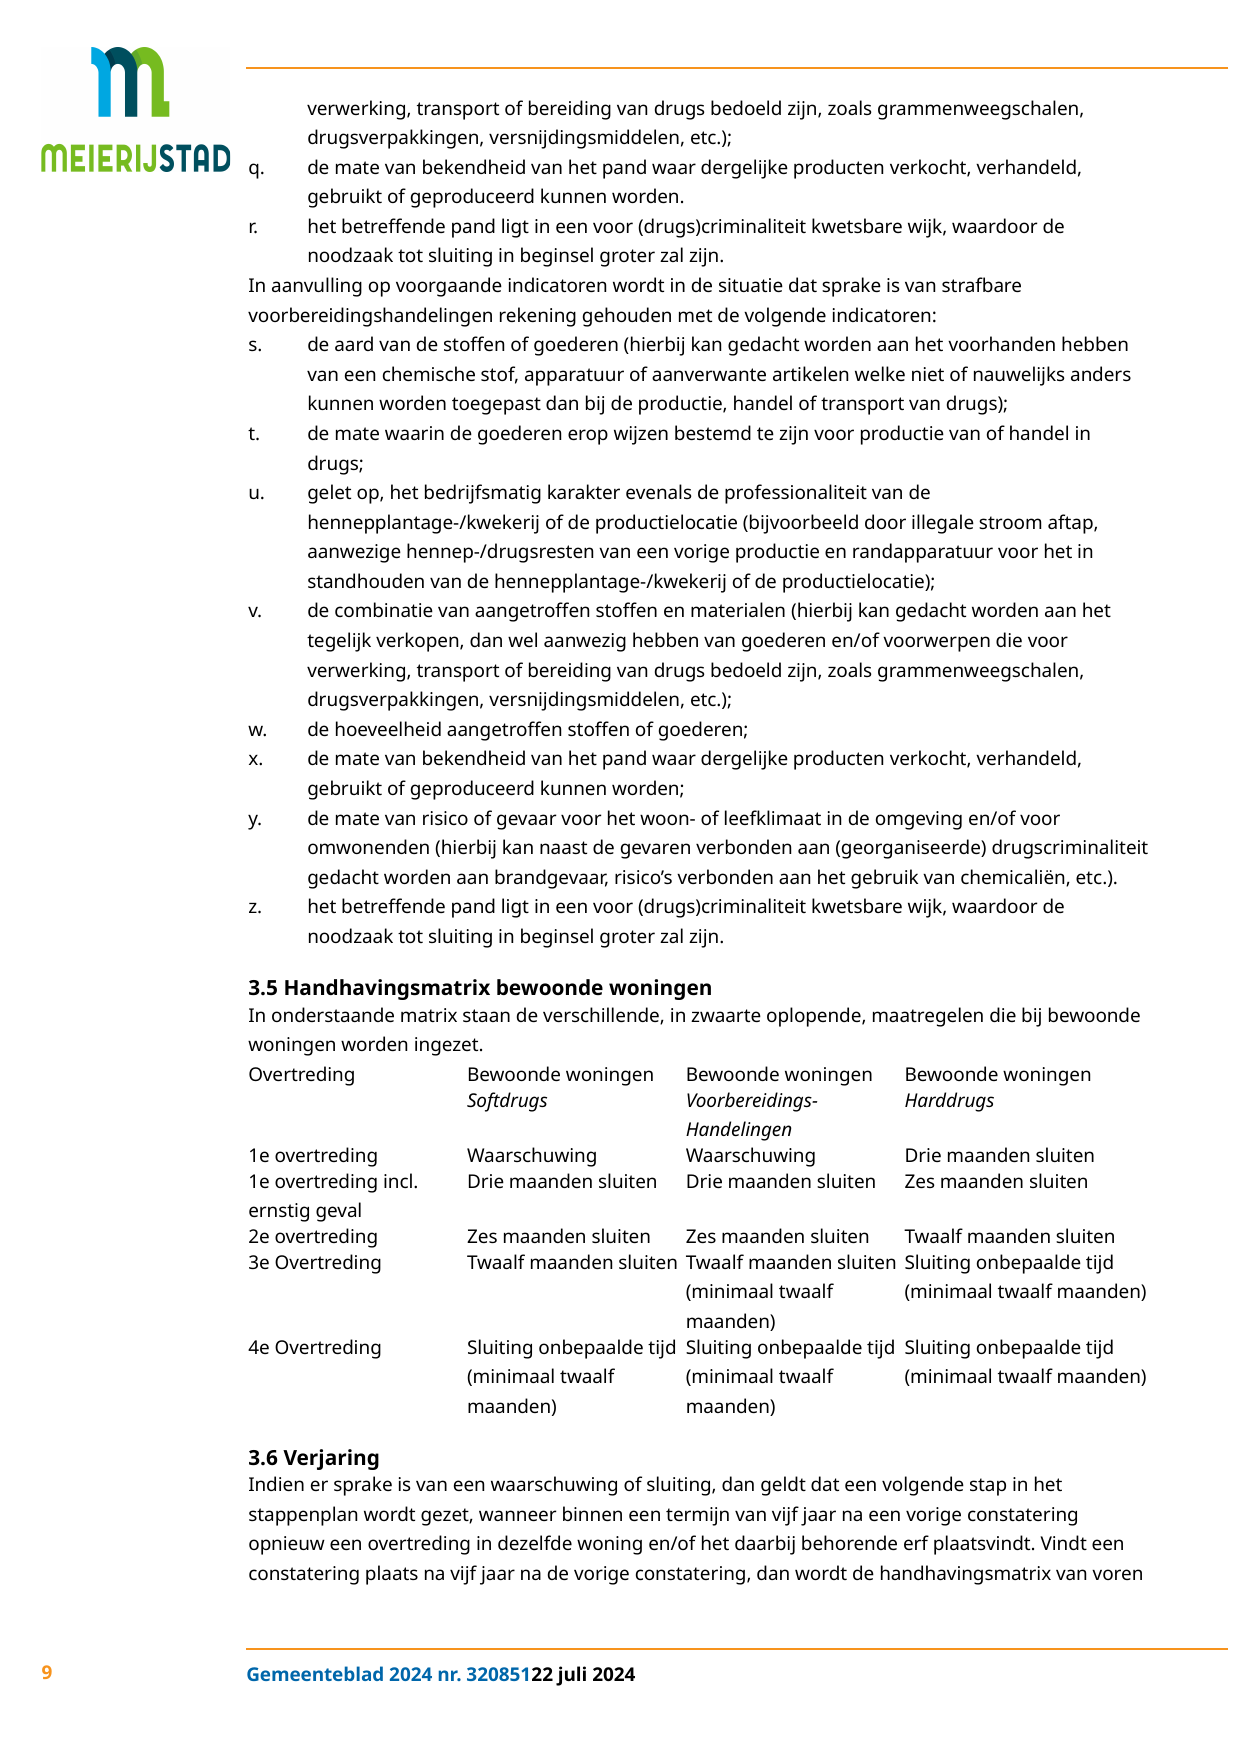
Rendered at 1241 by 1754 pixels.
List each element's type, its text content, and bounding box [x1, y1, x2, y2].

table_cell Sluiting onbepaalde tijd (minimaal twaalf maanden) [904, 1249, 1152, 1334]
list de mate van bekendheid van het pand waar dergelijke producten verkocht, verhandeld, gebruikt of geproduceerd kunnen worden. [248, 154, 1152, 209]
table_cell Sluiting onbepaalde tijd (minimaal twaalf maanden) [467, 1334, 686, 1419]
list de combinatie van aangetroffen stoffen en materialen (hierbij kan gedacht worden aan het tegelijk verkopen, dan wel aanwezig hebben van goederen en/of voorwerpen die voor verwerking, transport of bereiding van drugs bedoeld zijn, zoals grammenweegschalen, drugsverpakkingen, versnijdingsmiddelen, etc.); [248, 598, 1152, 712]
table_cell Drie maanden sluiten [904, 1142, 1152, 1168]
table_cell Zes maanden sluiten [467, 1223, 686, 1249]
table_cell Drie maanden sluiten [467, 1168, 686, 1223]
picture [41, 47, 231, 172]
table_cell 1e overtreding incl. ernstig geval [248, 1168, 467, 1223]
table_cell Twaalf maanden sluiten [467, 1249, 686, 1334]
text In aanvulling op voorgaande indicatoren wordt in de situatie dat sprake is van strafbare voorbereidingshandelingen rekening gehouden met de volgende indicatoren: [248, 272, 1152, 328]
list de hoeveelheid aangetroffen stoffen of goederen; [248, 716, 1152, 742]
list de mate van risico of gevaar voor het woon- of leefklimaat in de omgeving en/of voor omwonenden (hierbij kan naast de gevaren verbonden aan (georganiseerde) drugscriminaliteit gedacht worden aan brandgevaar, risico’s verbonden aan het gebruik van chemicaliën, etc.). [248, 805, 1152, 890]
list het betreffende pand ligt in een voor (drugs)criminaliteit kwetsbare wijk, waardoor de noodzaak tot sluiting in beginsel groter zal zijn. [248, 893, 1152, 949]
list de mate waarin de goederen erop wijzen bestemd te zijn voor productie van of handel in drugs; [248, 420, 1152, 476]
table_cell Twaalf maanden sluiten [904, 1223, 1152, 1249]
table_header Bewoonde woningen [467, 1061, 686, 1087]
table_cell Zes maanden sluiten [686, 1223, 904, 1249]
text 3.5 Handhavingsmatrix bewoonde woningen [248, 973, 1152, 1002]
table_cell [248, 1087, 467, 1142]
table_cell 1e overtreding [248, 1142, 467, 1168]
list de aard van de stoffen of goederen (hierbij kan gedacht worden aan het voorhanden hebben van een chemische stof, apparatuur of aanverwante artikelen welke niet of nauwelijks anders kunnen worden toegepast dan bij de productie, handel of transport van drugs); [248, 331, 1152, 416]
list gelet op, het bedrijfsmatig karakter evenals de professionaliteit van de hennepplantage-/kwekerij of de productielocatie (bijvoorbeeld door illegale stroom aftap, aanwezige hennep-/drugsresten van een vorige productie en randapparatuur voor het in standhouden van de hennepplantage-/kwekerij of de productielocatie); [248, 479, 1152, 594]
list het betreffende pand ligt in een voor (drugs)criminaliteit kwetsbare wijk, waardoor de noodzaak tot sluiting in beginsel groter zal zijn. [248, 213, 1152, 268]
table_header Bewoonde woningen [904, 1061, 1152, 1087]
table_header Overtreding [248, 1061, 467, 1087]
table_cell 3e Overtreding [248, 1249, 467, 1334]
table_cell Sluiting onbepaalde tijd (minimaal twaalf maanden) [686, 1334, 904, 1419]
table_cell Softdrugs [467, 1087, 686, 1142]
table_cell Zes maanden sluiten [904, 1168, 1152, 1223]
table_cell Waarschuwing [686, 1142, 904, 1168]
table_cell 4e Overtreding [248, 1334, 467, 1419]
text Indien er sprake is van een waarschuwing of sluiting, dan geldt dat een volgende stap in het stappenplan wordt gezet, wanneer binnen een termijn van vijf jaar na een vorige constatering opnieuw een overtreding in dezelfde woning en/of het daarbij behorende erf plaatsvindt. Vindt een constatering plaats na vijf jaar na de vorige constatering, dan wordt de handhavingsmatrix van voren [248, 1471, 1152, 1586]
text In onderstaande matrix staan de verschillende, in zwaarte oplopende, maatregelen die bij bewoonde woningen worden ingezet. [248, 1002, 1152, 1057]
table_cell Drie maanden sluiten [686, 1168, 904, 1223]
table_cell Waarschuwing [467, 1142, 686, 1168]
list de mate van bekendheid van het pand waar dergelijke producten verkocht, verhandeld, gebruikt of geproduceerd kunnen worden; [248, 746, 1152, 801]
table_header Bewoonde woningen [686, 1061, 904, 1087]
list verwerking, transport of bereiding van drugs bedoeld zijn, zoals grammenweegschalen, drugsverpakkingen, versnijdingsmiddelen, etc.); [248, 95, 1152, 150]
table_cell 2e overtreding [248, 1223, 467, 1249]
table_cell Voorbereidings- Handelingen [686, 1087, 904, 1142]
table_cell Harddrugs [904, 1087, 1152, 1142]
text 3.6 Verjaring [248, 1443, 1152, 1471]
table_cell Twaalf maanden sluiten (minimaal twaalf maanden) [686, 1249, 904, 1334]
table_cell Sluiting onbepaalde tijd (minimaal twaalf maanden) [904, 1334, 1152, 1419]
